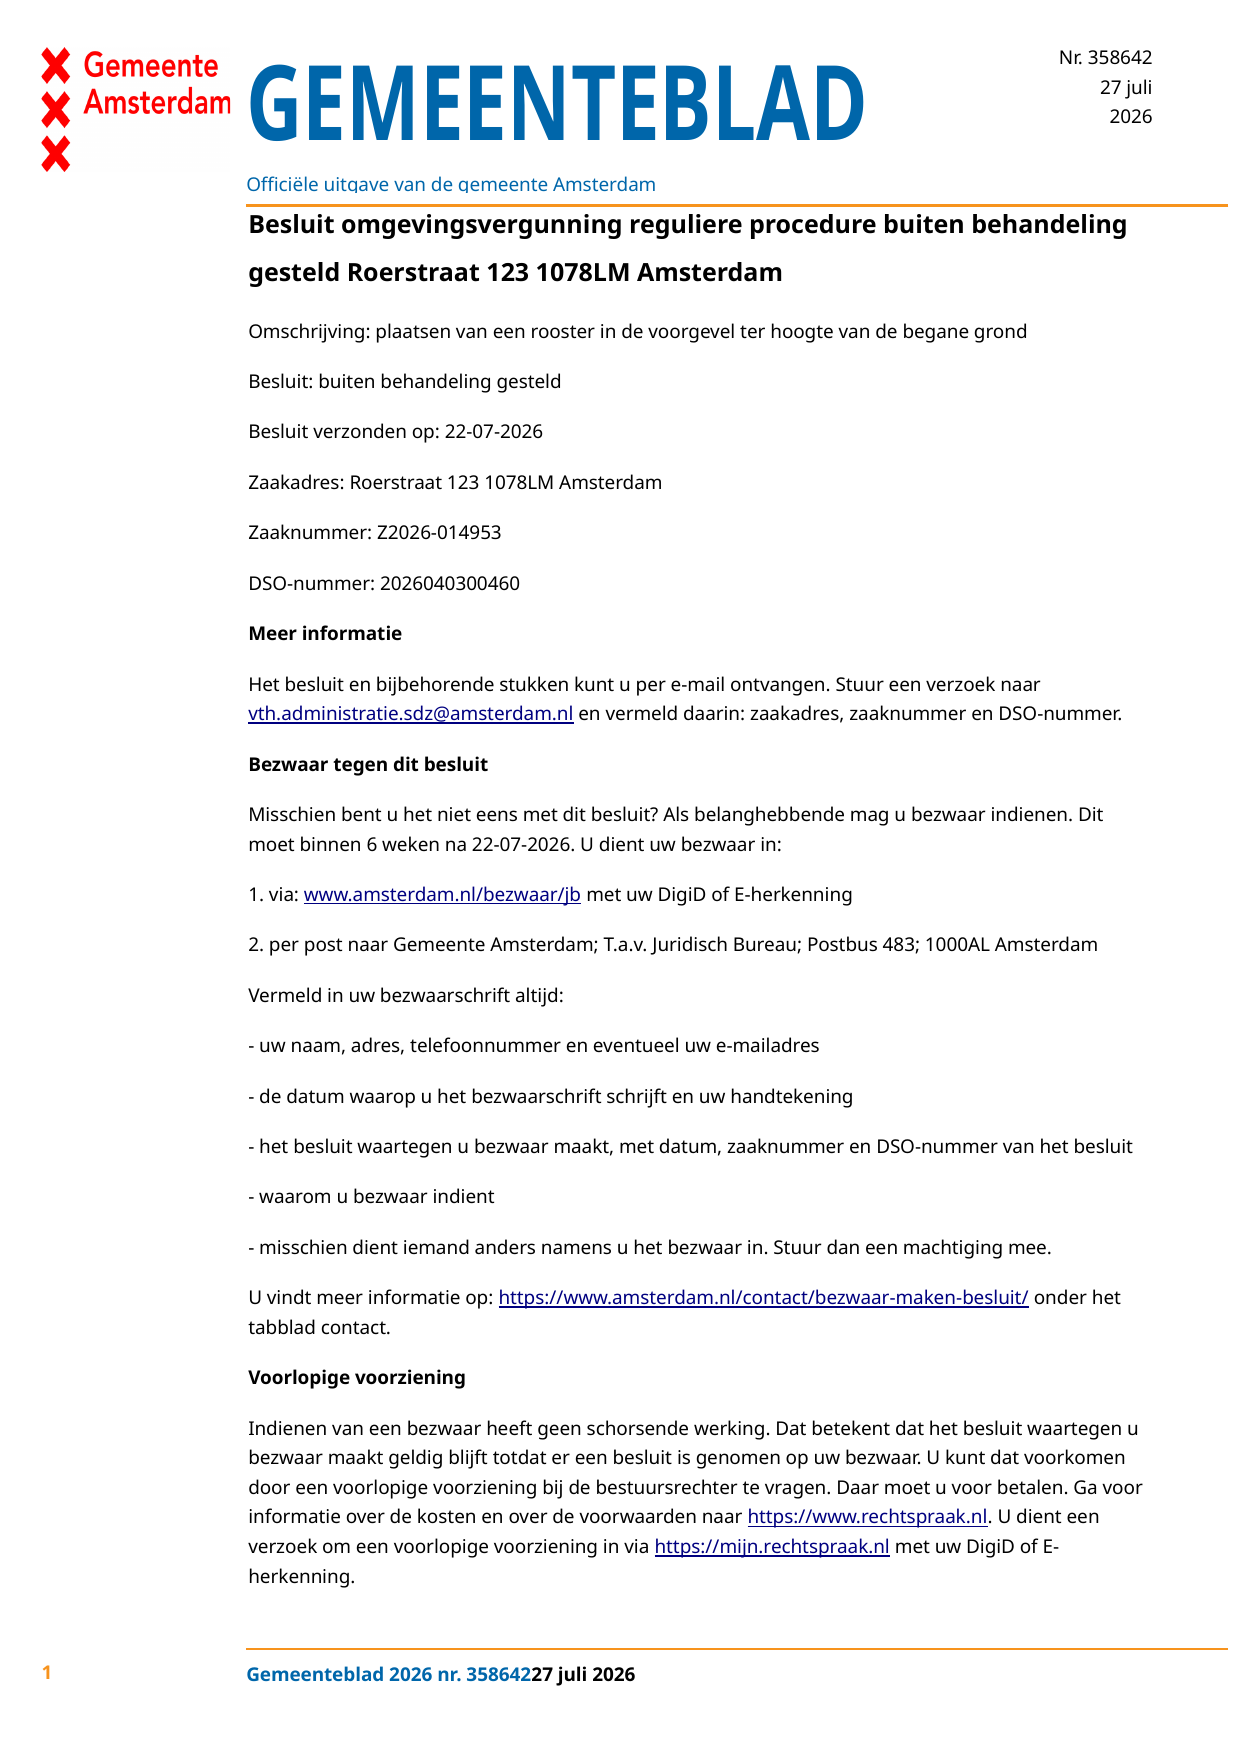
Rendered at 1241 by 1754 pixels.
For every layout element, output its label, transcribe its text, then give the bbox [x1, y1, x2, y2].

text Bezwaar tegen dit besluit [248, 751, 1152, 777]
picture [41, 47, 231, 172]
text Indienen van een bezwaar heeft geen schorsende werking. Dat betekent dat het besluit waartegen u bezwaar maakt geldig blijft totdat er een besluit is genomen op uw bezwaar. U kunt dat voorkomen door een voorlopige voorziening bij de bestuursrechter te vragen. Daar moet u voor betalen. Ga voor informatie over de kosten en over de voorwaarden naar https://www.rechtspraak.nl. U dient een verzoek om een voorlopige voorziening in via https://mijn.rechtspraak.nl met uw DigiD of E-herkenning. [248, 1415, 1152, 1589]
text Besluit verzonden op: 22-07-2026 [248, 419, 1152, 444]
text DSO-nummer: 2026040300460 [248, 570, 1152, 596]
text Zaakadres: Roerstraat 123 1078LM Amsterdam [248, 469, 1152, 495]
text - waarom u bezwaar indient [248, 1184, 1152, 1209]
text - de datum waarop u het bezwaarschrift schrijft en uw handtekening [248, 1083, 1152, 1109]
text - het besluit waartegen u bezwaar maakt, met datum, zaaknummer en DSO-nummer van het besluit [248, 1133, 1152, 1159]
text Omschrijving: plaatsen van een rooster in de voorgevel ter hoogte van de begane grond [248, 318, 1152, 344]
text Misschien bent u het niet eens met dit besluit? Als belanghebbende mag u bezwaar indienen. Dit moet binnen 6 weken na 22-07-2026. U dient uw bezwaar in: [248, 801, 1152, 857]
text Zaaknummer: Z2026-014953 [248, 519, 1152, 545]
text Meer informatie [248, 620, 1152, 646]
text Voorlopige voorziening [248, 1364, 1152, 1390]
text U vindt meer informatie op: https://www.amsterdam.nl/contact/bezwaar-maken-besluit/ onder het tabblad contact. [248, 1284, 1152, 1340]
text - uw naam, adres, telefoonnummer en eventueel uw e-mailadres [248, 1032, 1152, 1058]
text Vermeld in uw bezwaarschrift altijd: [248, 982, 1152, 1008]
text - misschien dient iemand anders namens u het bezwaar in. Stuur dan een machtiging mee. [248, 1234, 1152, 1260]
text Het besluit en bijbehorende stukken kunt u per e-mail ontvangen. Stuur een verzoek naar vth.administratie.sdz@amsterdam.nl en vermeld daarin: zaakadres, zaaknummer en DSO-nummer. [248, 671, 1152, 726]
text 2. per post naar Gemeente Amsterdam; T.a.v. Juridisch Bureau; Postbus 483; 1000AL Amsterdam [248, 932, 1152, 957]
text Besluit: buiten behandeling gesteld [248, 368, 1152, 394]
text 1. via: www.amsterdam.nl/bezwaar/jb met uw DigiD of E-herkenning [248, 881, 1152, 907]
text Besluit omgevingsvergunning reguliere procedure buiten behandeling gesteld Roerstraat 123 1078LM Amsterdam [248, 207, 1152, 288]
